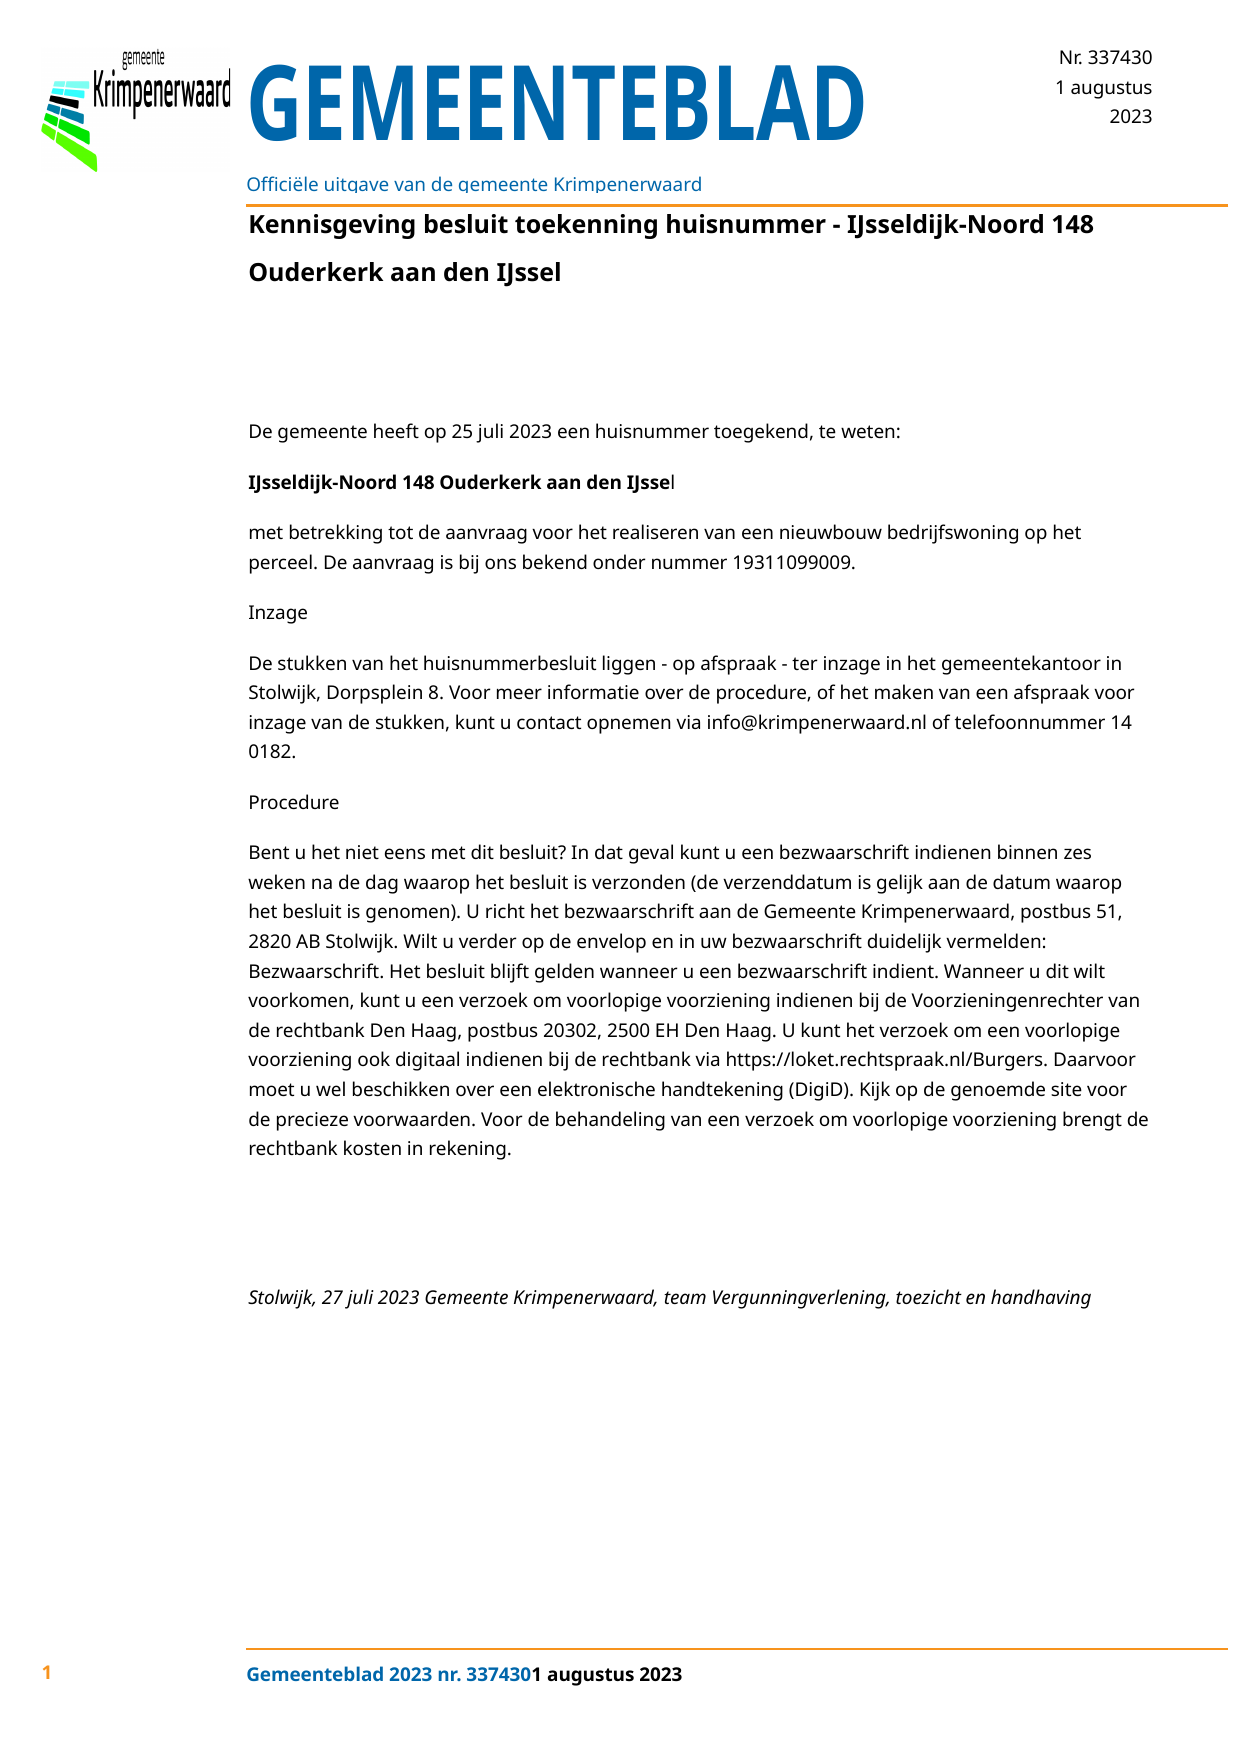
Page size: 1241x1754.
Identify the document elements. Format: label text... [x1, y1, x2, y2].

text met betrekking tot de aanvraag voor het realiseren van een nieuwbouw bedrijfswoning op het perceel. De aanvraag is bij ons bekend onder nummer 19311099009. [248, 519, 1152, 575]
text Bent u het niet eens met dit besluit? In dat geval kunt u een bezwaarschrift indienen binnen zes weken na de dag waarop het besluit is verzonden (de verzenddatum is gelijk aan de datum waarop het besluit is genomen). U richt het bezwaarschrift aan de Gemeente Krimpenerwaard, postbus 51, 2820 AB Stolwijk. Wilt u verder op de envelop en in uw bezwaarschrift duidelijk vermelden: Bezwaarschrift. Het besluit blijft gelden wanneer u een bezwaarschrift indient. Wanneer u dit wilt voorkomen, kunt u een verzoek om voorlopige voorziening indienen bij de Voorzieningenrechter van de rechtbank Den Haag, postbus 20302, 2500 EH Den Haag. U kunt het verzoek om een voorlopige voorziening ook digitaal indienen bij de rechtbank via https://loket.rechtspraak.nl/Burgers. Daarvoor moet u wel beschikken over een elektronische handtekening (DigiD). Kijk op de genoemde site voor de precieze voorwaarden. Voor de behandeling van een verzoek om voorlopige voorziening brengt de rechtbank kosten in rekening. [248, 839, 1152, 1161]
text De gemeente heeft op 25 juli 2023 een huisnummer toegekend, te weten: [248, 419, 1152, 444]
text Procedure [248, 789, 1152, 815]
text IJsseldijk-Noord 148 Ouderkerk aan den IJssel [248, 469, 1152, 495]
text De stukken van het huisnummerbesluit liggen - op afspraak - ter inzage in het gemeentekantoor in Stolwijk, Dorpsplein 8. Voor meer informatie over de procedure, of het maken van een afspraak voor inzage van de stukken, kunt u contact opnemen via info@krimpenerwaard.nl of telefoonnummer 14 0182. [248, 650, 1152, 764]
text Inzage [248, 599, 1152, 625]
picture [41, 47, 231, 172]
text Stolwijk, 27 juli 2023 Gemeente Krimpenerwaard, team Vergunningverlening, toezicht en handhaving [248, 1284, 1152, 1310]
text Kennisgeving besluit toekenning huisnummer - IJsseldijk-Noord 148 Ouderkerk aan den IJssel [248, 207, 1152, 288]
